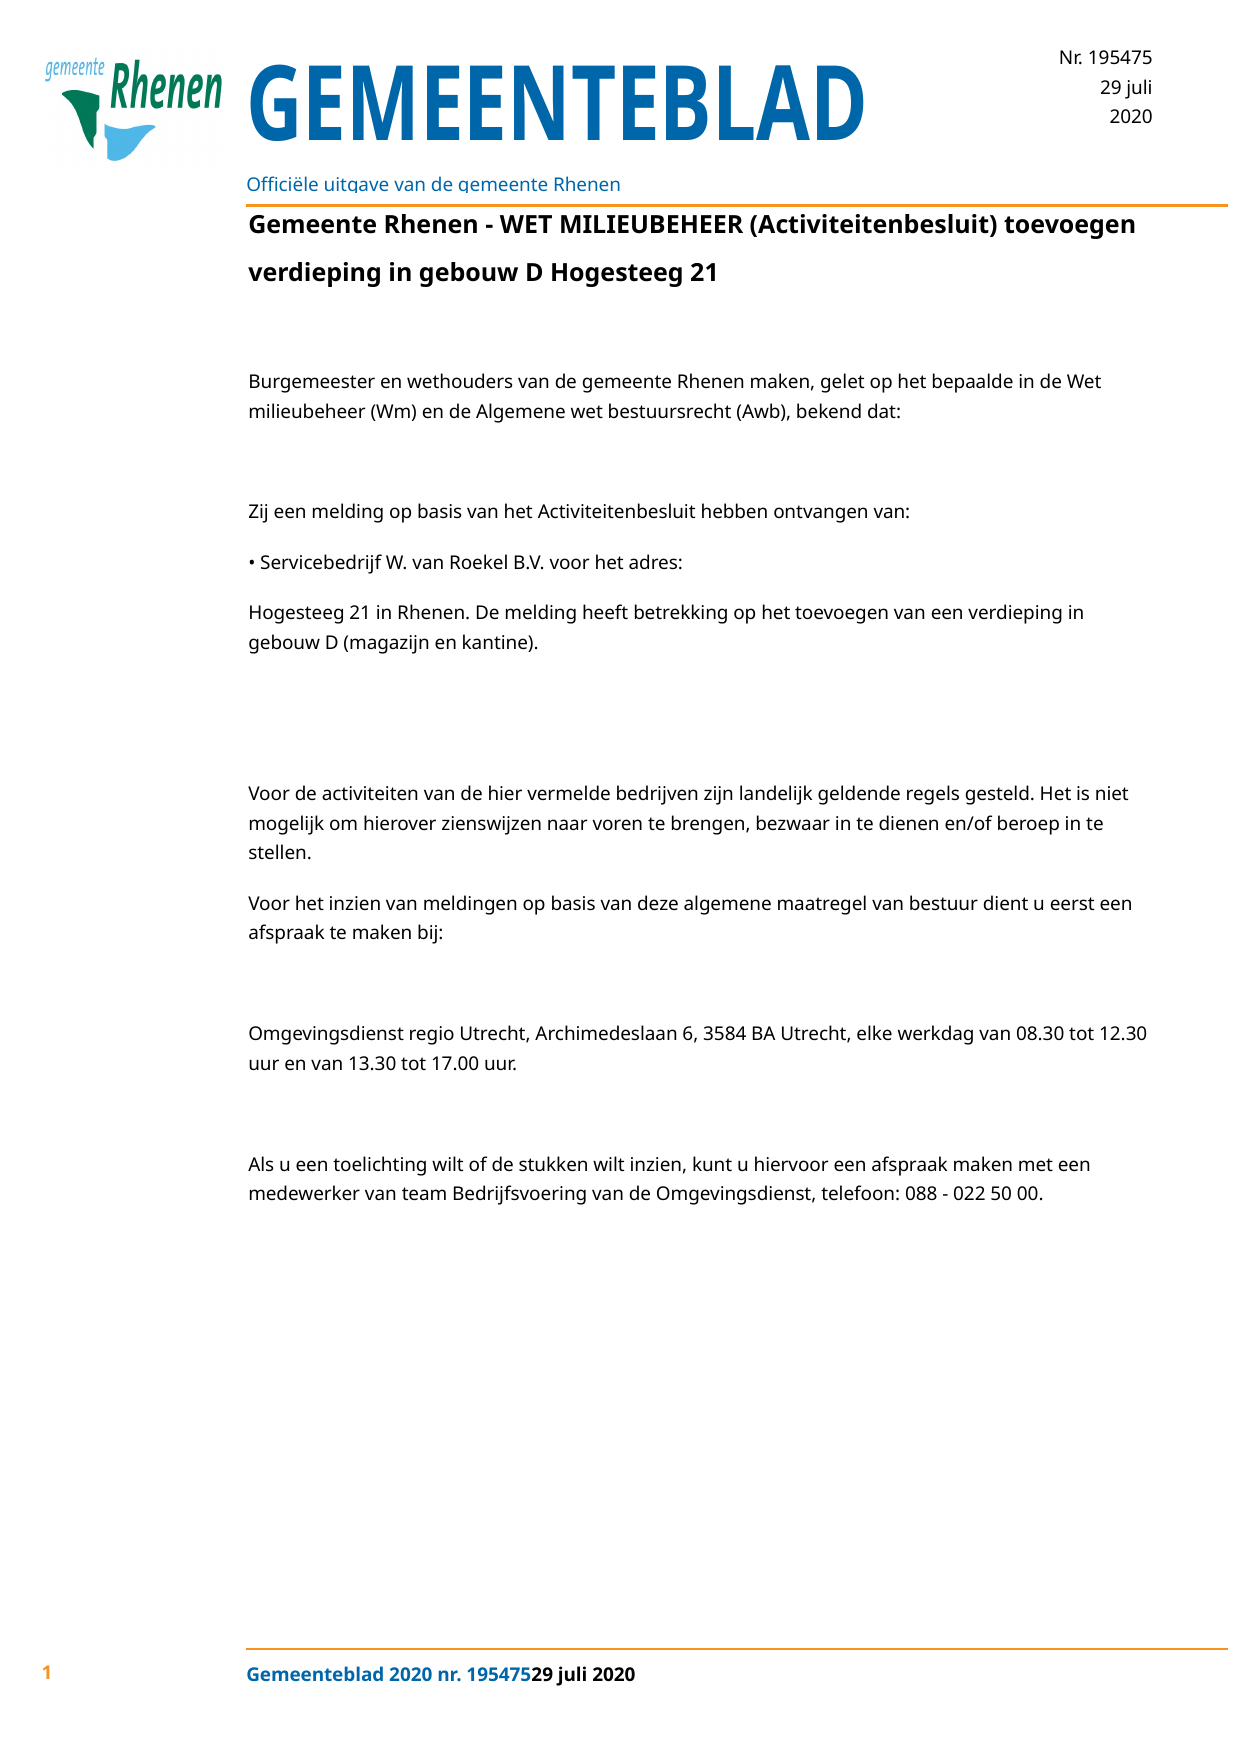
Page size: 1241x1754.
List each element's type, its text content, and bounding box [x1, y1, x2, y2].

text Zij een melding op basis van het Activiteitenbesluit hebben ontvangen van: [248, 499, 1152, 524]
text Als u een toelichting wilt of de stukken wilt inzien, kunt u hiervoor een afspraak maken met een medewerker van team Bedrijfsvoering van de Omgevingsdienst, telefoon: 088 - 022 50 00. [248, 1151, 1152, 1206]
text Gemeente Rhenen - WET MILIEUBEHEER (Activiteitenbesluit) toevoegen verdieping in gebouw D Hogesteeg 21 [248, 207, 1152, 288]
text Burgemeester en wethouders van de gemeente Rhenen maken, gelet op het bepaalde in de Wet milieubeheer (Wm) en de Algemene wet bestuursrecht (Awb), bekend dat: [248, 368, 1152, 424]
text Hogesteeg 21 in Rhenen. De melding heeft betrekking op het toevoegen van een verdieping in gebouw D (magazijn en kantine). [248, 599, 1152, 655]
text • Servicebedrijf W. van Roekel B.V. voor het adres: [248, 549, 1152, 575]
picture [41, 47, 231, 172]
text Omgevingsdienst regio Utrecht, Archimedeslaan 6, 3584 BA Utrecht, elke werkdag van 08.30 tot 12.30 uur en van 13.30 tot 17.00 uur. [248, 1020, 1152, 1076]
text Voor het inzien van meldingen op basis van deze algemene maatregel van bestuur dient u eerst een afspraak te maken bij: [248, 890, 1152, 945]
text Voor de activiteiten van de hier vermelde bedrijven zijn landelijk geldende regels gesteld. Het is niet mogelijk om hierover zienswijzen naar voren te brengen, bezwaar in te dienen en/of beroep in te stellen. [248, 780, 1152, 865]
